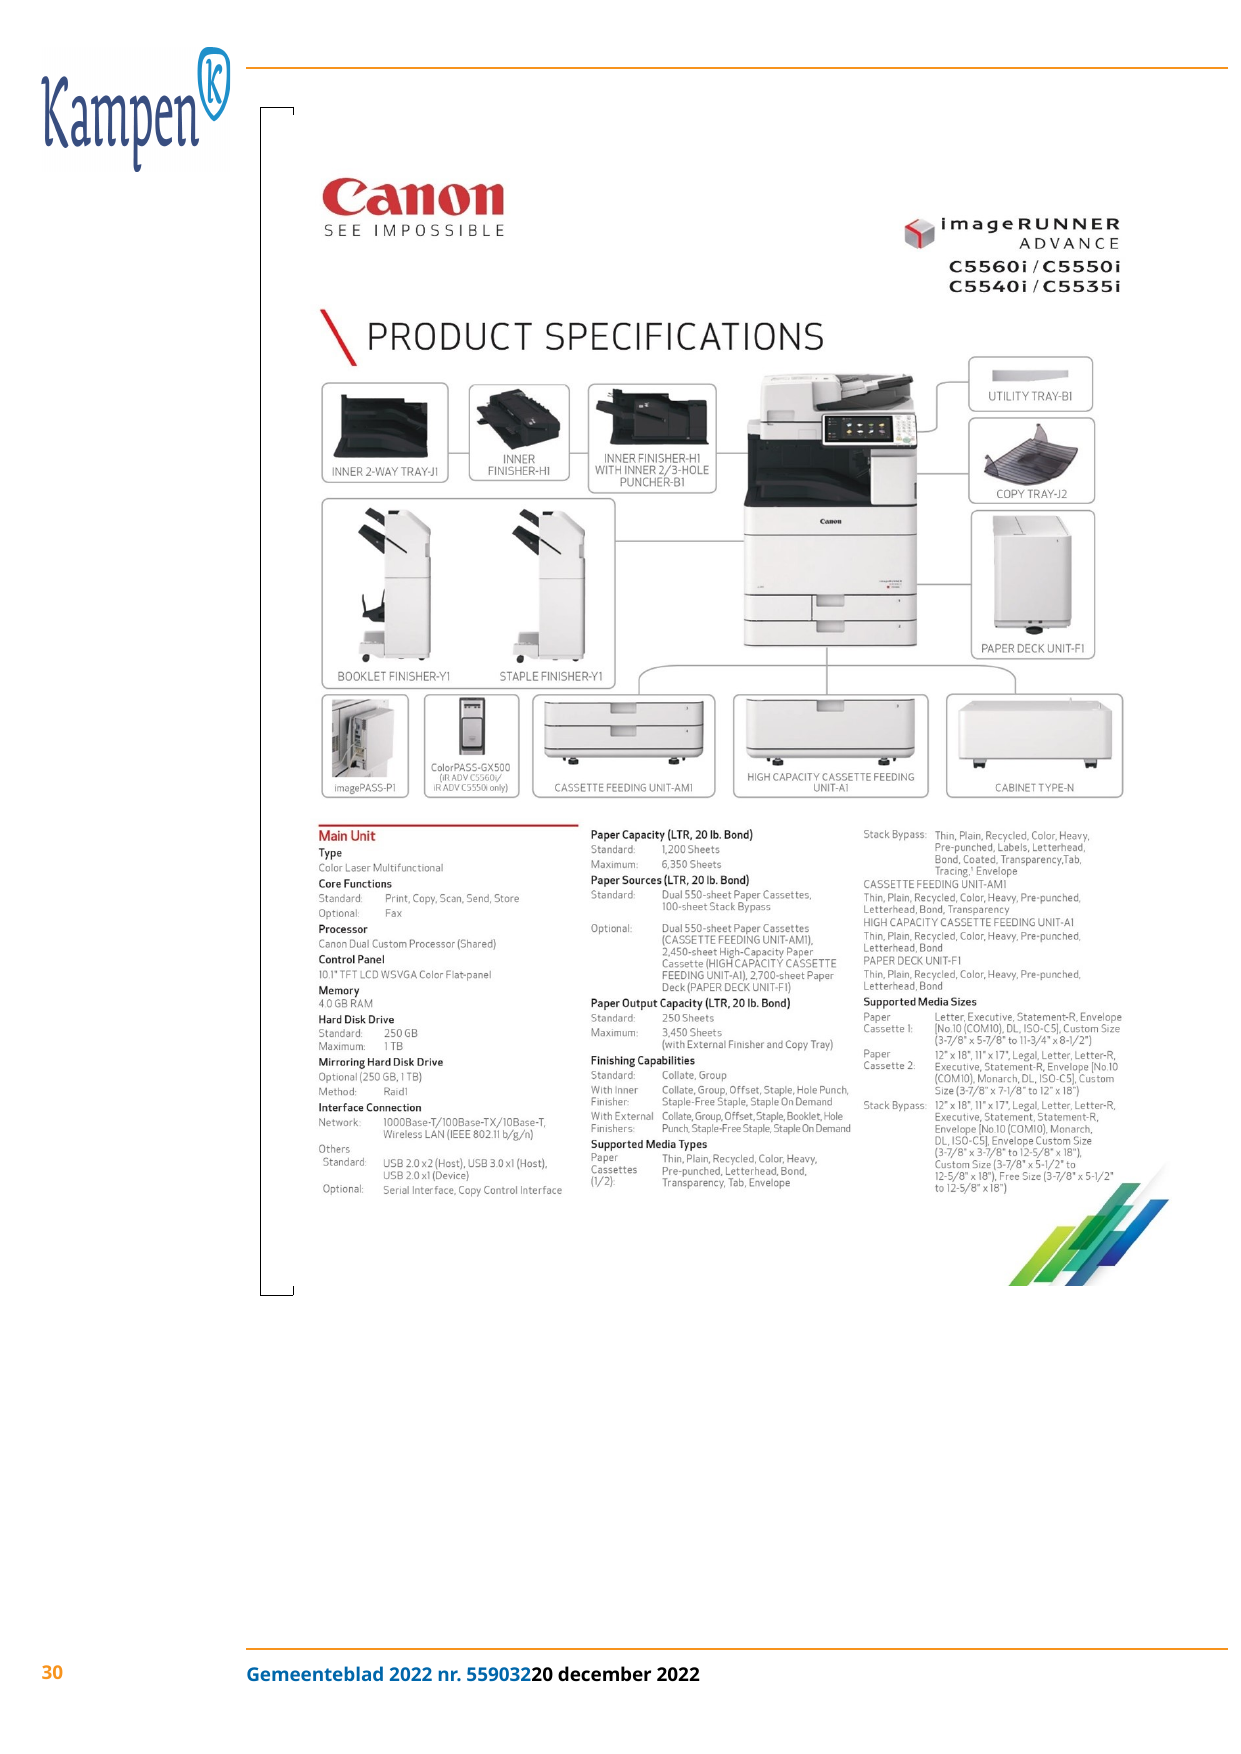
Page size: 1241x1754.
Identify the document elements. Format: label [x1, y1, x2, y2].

picture [41, 47, 231, 172]
picture [268, 115, 1173, 1286]
